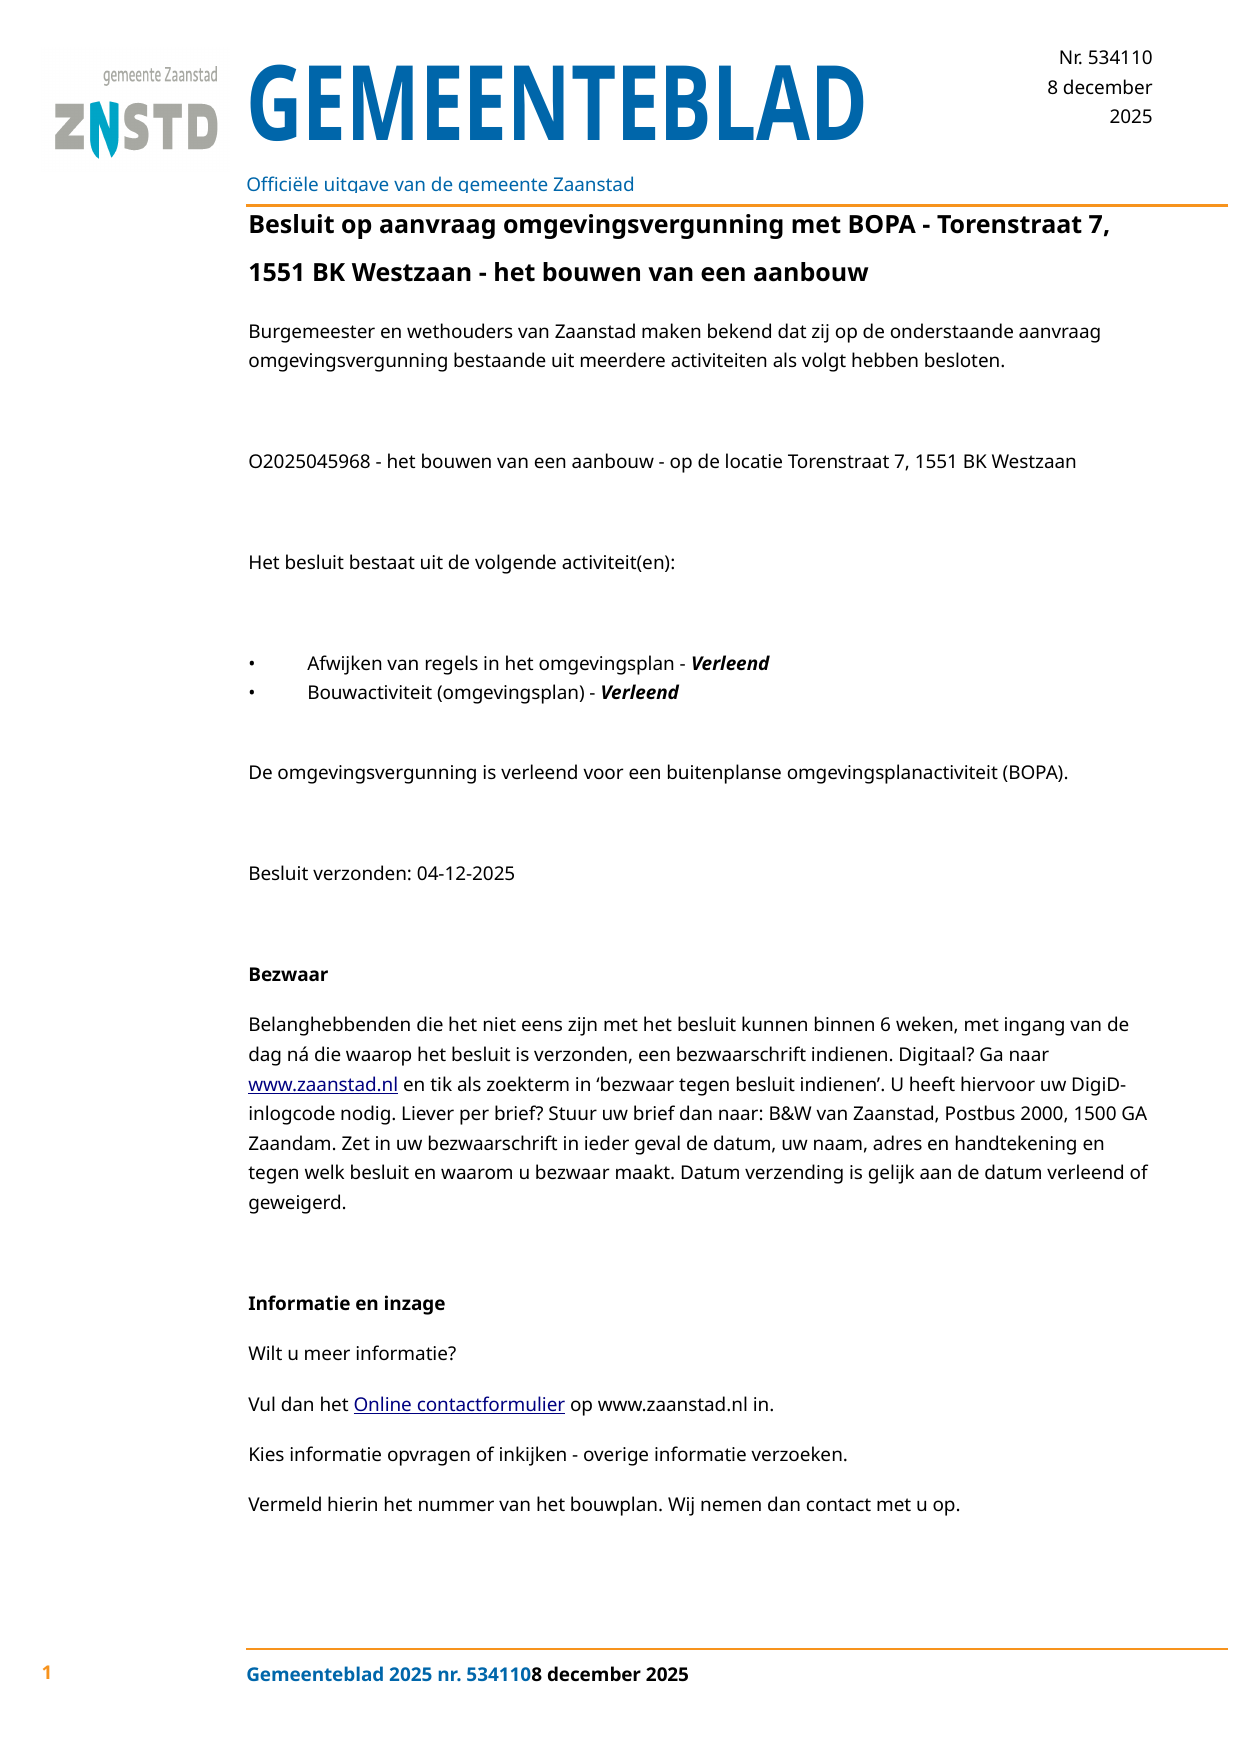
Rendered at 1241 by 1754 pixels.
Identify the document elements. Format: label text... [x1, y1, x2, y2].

text Het besluit bestaat uit de volgende activiteit(en): [248, 549, 1152, 575]
text Burgemeester en wethouders van Zaanstad maken bekend dat zij op de onderstaande aanvraag omgevingsvergunning bestaande uit meerdere activiteiten als volgt hebben besloten. [248, 318, 1152, 373]
text Belanghebbenden die het niet eens zijn met het besluit kunnen binnen 6 weken, met ingang van de dag ná die waarop het besluit is verzonden, een bezwaarschrift indienen. Digitaal? Ga naar www.zaanstad.nl en tik als zoekterm in ‘bezwaar tegen besluit indienen’. U heeft hiervoor uw DigiD-inlogcode nodig. Liever per brief? Stuur uw brief dan naar: B&W van Zaanstad, Postbus 2000, 1500 GA Zaandam. Zet in uw bezwaarschrift in ieder geval de datum, uw naam, adres en handtekening en tegen welk besluit en waarom u bezwaar maakt. Datum verzending is gelijk aan de datum verleend of geweigerd. [248, 1012, 1152, 1215]
text Wilt u meer informatie? [248, 1340, 1152, 1366]
text Kies informatie opvragen of inkijken - overige informatie verzoeken. [248, 1441, 1152, 1467]
text Informatie en inzage [248, 1290, 1152, 1316]
text Vul dan het Online contactformulier op www.zaanstad.nl in. [248, 1391, 1152, 1417]
text Vermeld hierin het nummer van het bouwplan. Wij nemen dan contact met u op. [248, 1492, 1152, 1517]
text Bezwaar [248, 961, 1152, 987]
text O2025045968 - het bouwen van een aanbouw - op de locatie Torenstraat 7, 1551 BK Westzaan [248, 448, 1152, 474]
picture [41, 47, 231, 172]
list Bouwactiviteit (omgevingsplan) - Verleend [248, 679, 1152, 705]
text De omgevingsvergunning is verleend voor een buitenplanse omgevingsplanactiviteit (BOPA). [248, 759, 1152, 785]
text Besluit op aanvraag omgevingsvergunning met BOPA - Torenstraat 7, 1551 BK Westzaan - het bouwen van een aanbouw [248, 207, 1152, 288]
list Afwijken van regels in het omgevingsplan - Verleend [248, 650, 1152, 676]
text Besluit verzonden: 04-12-2025 [248, 860, 1152, 886]
